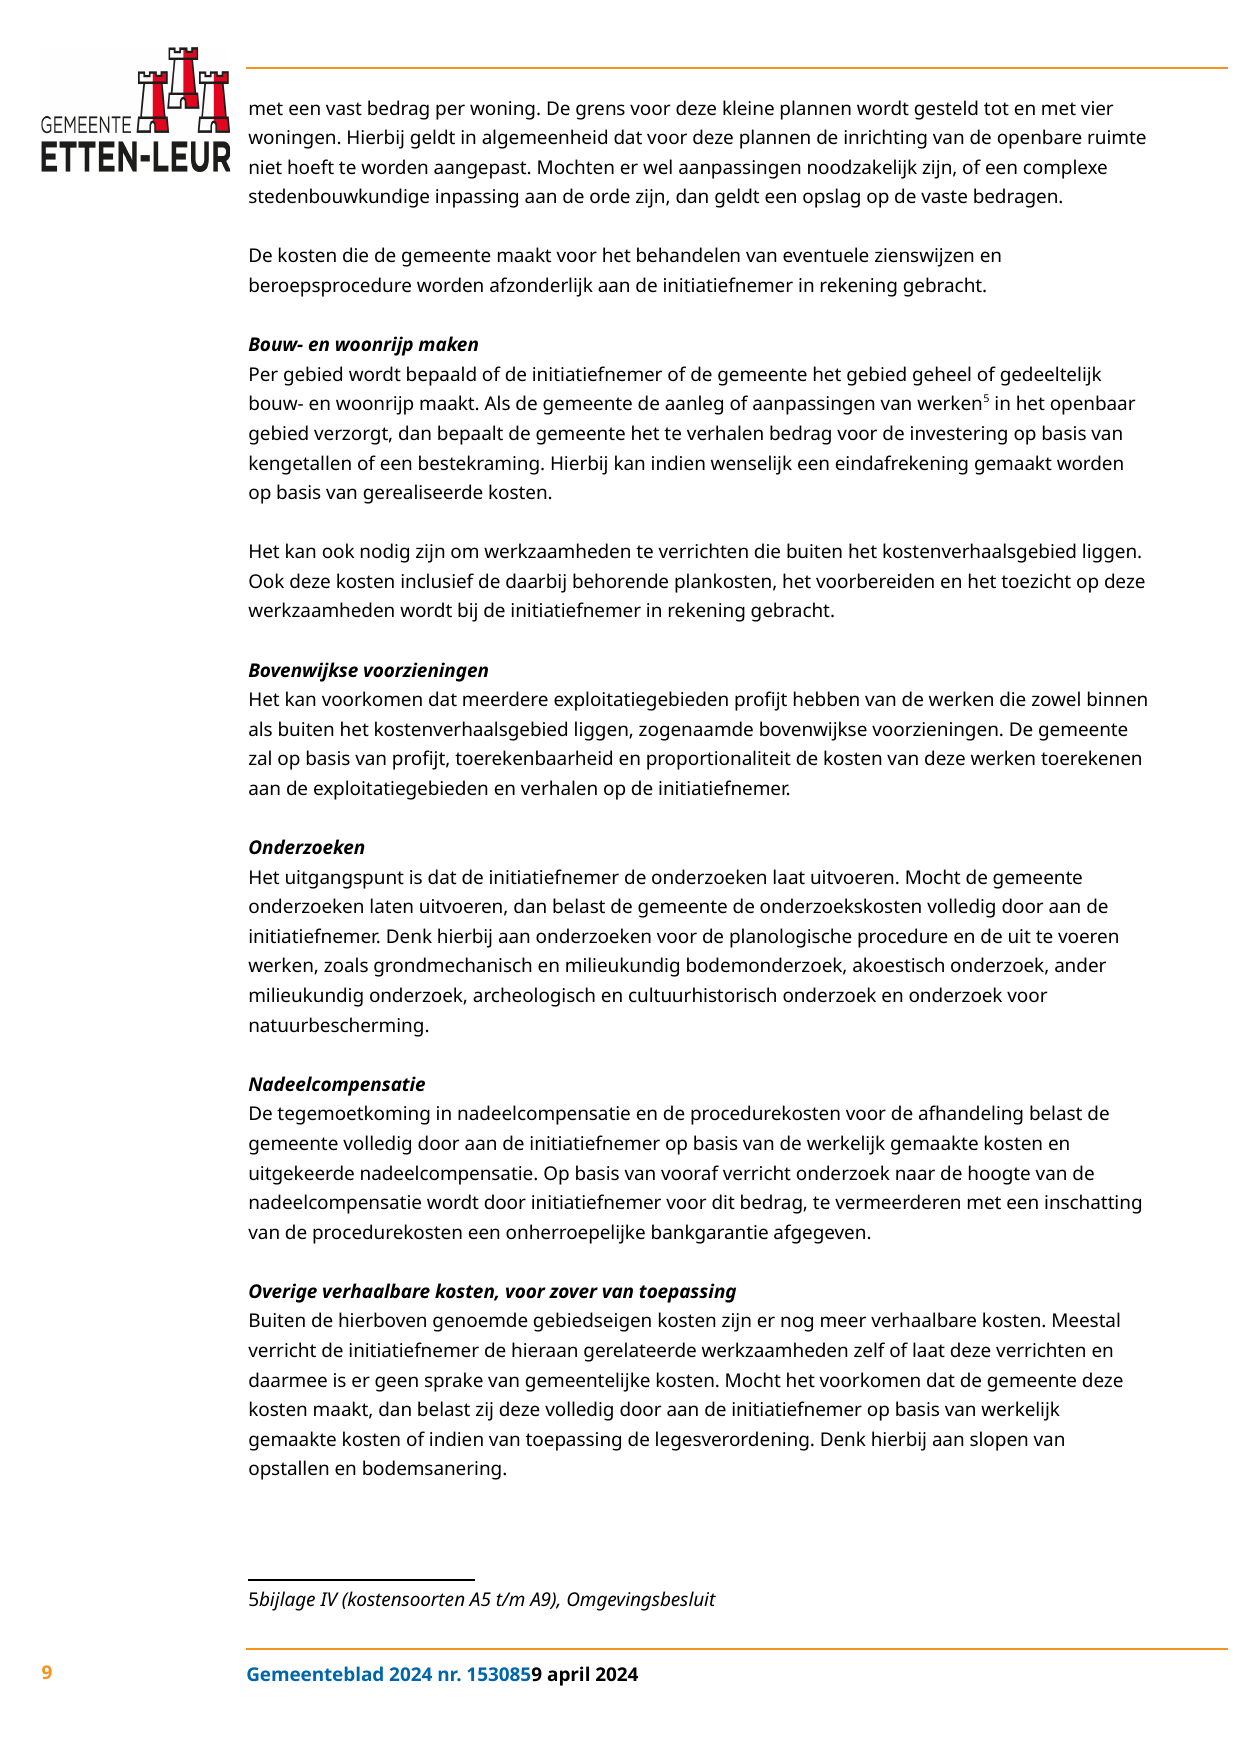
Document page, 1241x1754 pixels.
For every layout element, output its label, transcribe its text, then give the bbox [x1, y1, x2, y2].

text Onderzoeken [248, 834, 1152, 860]
text Overige verhaalbare kosten, voor zover van toepassing [248, 1278, 1152, 1304]
text De kosten die de gemeente maakt voor het behandelen van eventuele zienswijzen en beroepsprocedure worden afzonderlijk aan de initiatiefnemer in rekening gebracht. [248, 243, 1152, 298]
text De tegemoetkoming in nadeelcompensatie en de procedurekosten voor de afhandeling belast de gemeente volledig door aan de initiatiefnemer op basis van de werkelijk gemaakte kosten en uitgekeerde nadeelcompensatie. Op basis van vooraf verricht onderzoek naar de hoogte van de nadeelcompensatie wordt door initiatiefnemer voor dit bedrag, te vermeerderen met een inschatting van de procedurekosten een onherroepelijke bankgarantie afgegeven. [248, 1101, 1152, 1245]
text met een vast bedrag per woning. De grens voor deze kleine plannen wordt gesteld tot en met vier woningen. Hierbij geldt in algemeenheid dat voor deze plannen de inrichting van de openbare ruimte niet hoeft te worden aangepast. Mochten er wel aanpassingen noodzakelijk zijn, of een complexe stedenbouwkundige inpassing aan de orde zijn, dan geldt een opslag op de vaste bedragen. [248, 95, 1152, 209]
text bijlage IV (kostensoorten A5 t/m A9), Omgevingsbesluit [248, 1586, 1152, 1612]
text Buiten de hierboven genoemde gebiedseigen kosten zijn er nog meer verhaalbare kosten. Meestal verricht de initiatiefnemer de hieraan gerelateerde werkzaamheden zelf of laat deze verrichten en daarmee is er geen sprake van gemeentelijke kosten. Mocht het voorkomen dat de gemeente deze kosten maakt, dan belast zij deze volledig door aan de initiatiefnemer op basis van werkelijk gemaakte kosten of indien van toepassing de legesverordening. Denk hierbij aan slopen van opstallen en bodemsanering. [248, 1308, 1152, 1481]
picture [41, 47, 231, 172]
text Het kan ook nodig zijn om werkzaamheden te verrichten die buiten het kostenverhaalsgebied liggen. Ook deze kosten inclusief de daarbij behorende plankosten, het voorbereiden en het toezicht op deze werkzaamheden wordt bij de initiatiefnemer in rekening gebracht. [248, 538, 1152, 623]
text Het uitgangspunt is dat de initiatiefnemer de onderzoeken laat uitvoeren. Mocht de gemeente onderzoeken laten uitvoeren, dan belast de gemeente de onderzoekskosten volledig door aan de initiatiefnemer. Denk hierbij aan onderzoeken voor de planologische procedure en de uit te voeren werken, zoals grondmechanisch en milieukundig bodemonderzoek, akoestisch onderzoek, ander milieukundig onderzoek, archeologisch en cultuurhistorisch onderzoek en onderzoek voor natuurbescherming. [248, 864, 1152, 1038]
text Bovenwijkse voorzieningen [248, 657, 1152, 683]
text Nadeelcompensatie [248, 1071, 1152, 1097]
text Het kan voorkomen dat meerdere exploitatiegebieden profijt hebben van de werken die zowel binnen als buiten het kostenverhaalsgebied liggen, zogenaamde bovenwijkse voorzieningen. De gemeente zal op basis van profijt, toerekenbaarheid en proportionaliteit de kosten van deze werken toerekenen aan de exploitatiegebieden en verhalen op de initiatiefnemer. [248, 686, 1152, 801]
text Per gebied wordt bepaald of de initiatiefnemer of de gemeente het gebied geheel of gedeeltelijk bouw- en woonrijp maakt. Als de gemeente de aanleg of aanpassingen van werken in het openbaar gebied verzorgt, dan bepaalt de gemeente het te verhalen bedrag voor de investering op basis van kengetallen of een bestekraming. Hierbij kan indien wenselijk een eindafrekening gemaakt worden op basis van gerealiseerde kosten. [248, 361, 1152, 505]
text Bouw- en woonrijp maken [248, 331, 1152, 357]
